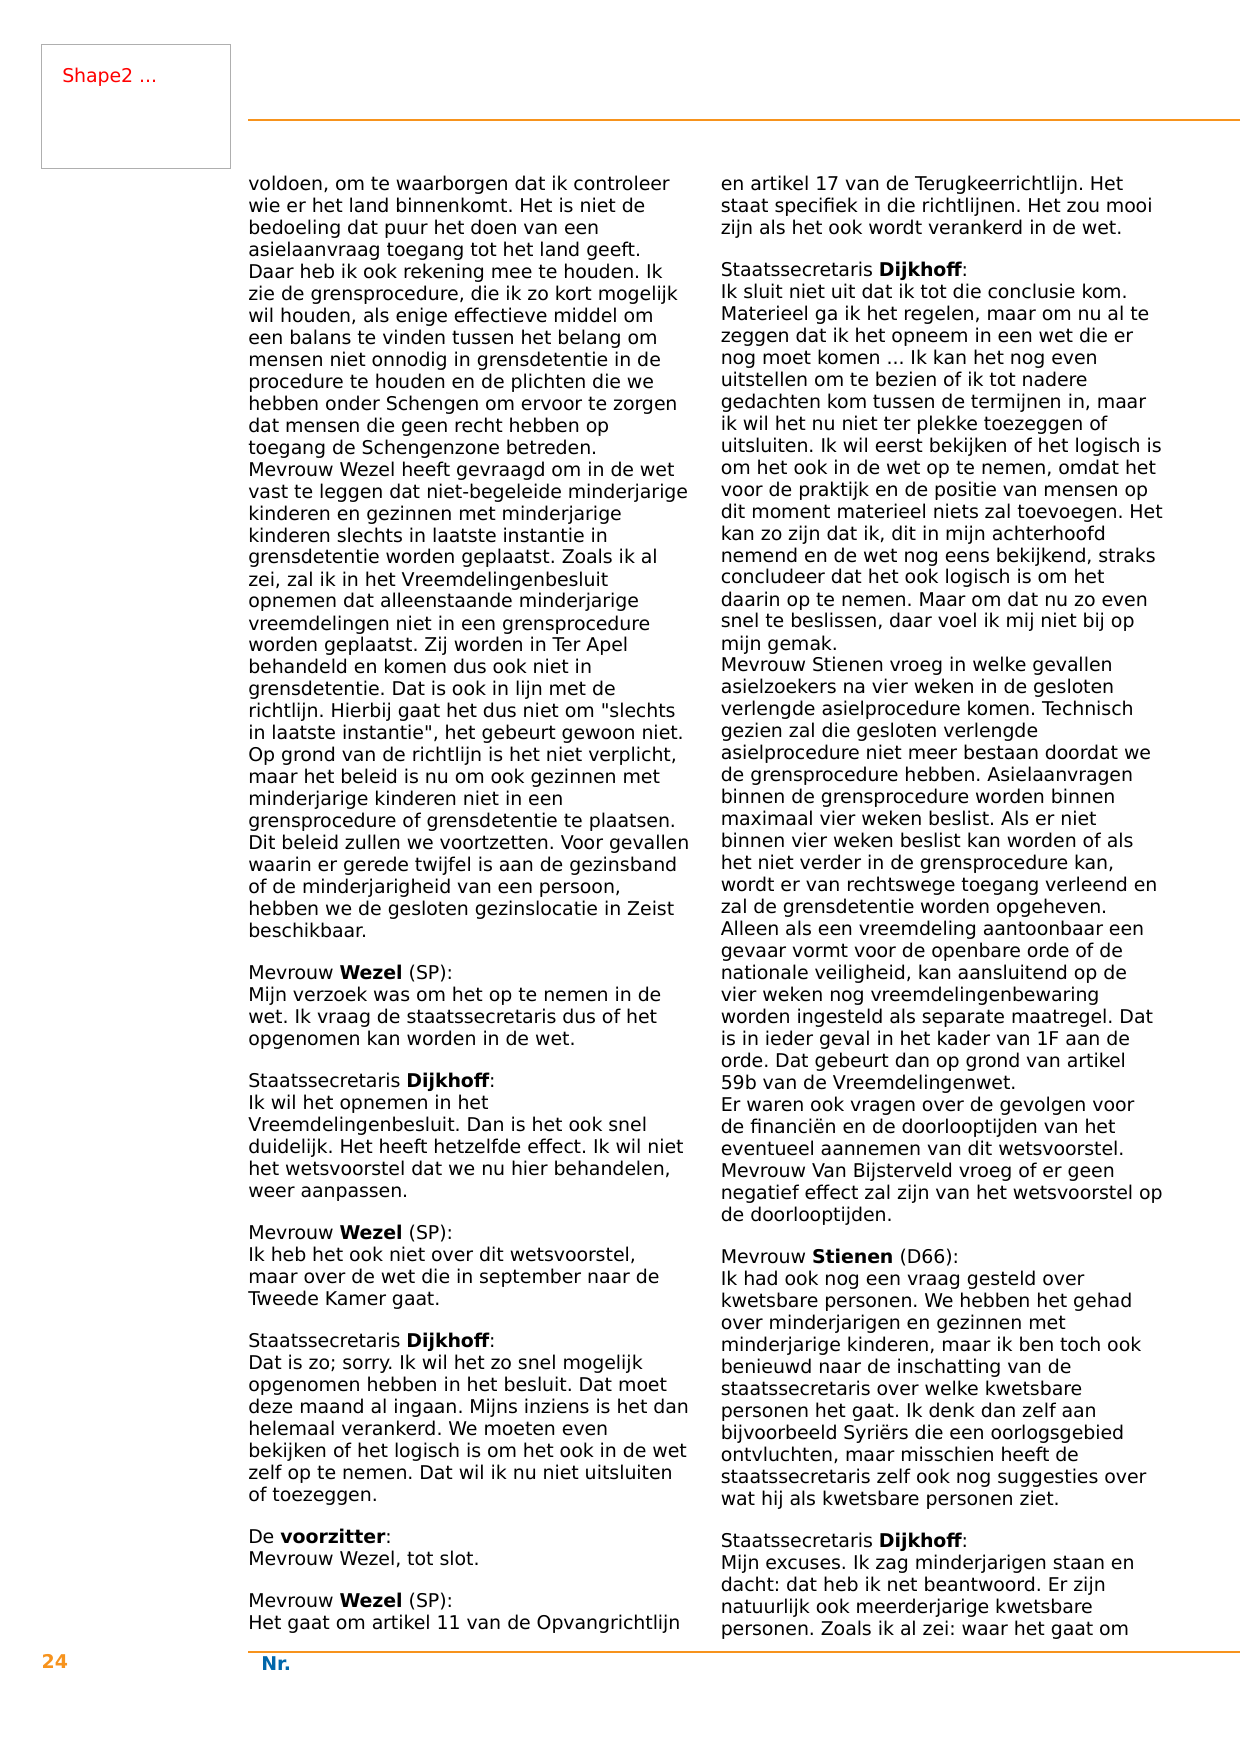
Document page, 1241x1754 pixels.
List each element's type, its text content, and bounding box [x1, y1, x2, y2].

text Mevrouw Wezel, tot slot. [248, 1548, 691, 1569]
text Er waren ook vragen over de gevolgen voor de financiën en de doorlooptijden van het eventueel aannemen van dit wetsvoorstel. Mevrouw Van Bijsterveld vroeg of er geen negatief effect zal zijn van het wetsvoorstel op de doorlooptijden. [721, 1094, 1163, 1226]
text Mevrouw Wezel (SP): [248, 1222, 691, 1244]
text Mevrouw Wezel (SP): [248, 1589, 691, 1612]
text Mijn excuses. Ik zag minderjarigen staan en dacht: dat heb ik net beantwoord. Er zijn natuurlijk ook meerderjarige kwetsbare personen. Zoals ik al zei: waar het gaat om [721, 1552, 1163, 1639]
text Mevrouw Wezel (SP): [248, 962, 691, 984]
text Dat is zo; sorry. Ik wil het zo snel mogelijk opgenomen hebben in het besluit. Dat moet deze maand al ingaan. Mijns inziens is het dan helemaal verankerd. We moeten even bekijken of het logisch is om het ook in de wet zelf op te nemen. Dat wil ik nu niet uitsluiten of toezeggen. [248, 1352, 691, 1506]
text Ik sluit niet uit dat ik tot die conclusie kom. Materieel ga ik het regelen, maar om nu al te zeggen dat ik het opneem in een wet die er nog moet komen ... Ik kan het nog even uitstellen om te bezien of ik tot nadere gedachten kom tussen de termijnen in, maar ik wil het nu niet ter plekke toezeggen of uitsluiten. Ik wil eerst bekijken of het logisch is om het ook in de wet op te nemen, omdat het voor de praktijk en de positie van mensen op dit moment materieel niets zal toevoegen. Het kan zo zijn dat ik, dit in mijn achterhoofd nemend en de wet nog eens bekijkend, straks concludeer dat het ook logisch is om het daarin op te nemen. Maar om dat nu zo even snel te beslissen, daar voel ik mij niet bij op mijn gemak. [721, 281, 1163, 654]
text Staatssecretaris Dijkhoff: [721, 1529, 1163, 1552]
text Mijn verzoek was om het op te nemen in de wet. Ik vraag de staatssecretaris dus of het opgenomen kan worden in de wet. [248, 984, 691, 1050]
text Staatssecretaris Dijkhoff: [248, 1070, 691, 1092]
text Mevrouw Stienen (D66): [721, 1246, 1163, 1268]
text Staatssecretaris Dijkhoff: [248, 1330, 691, 1352]
text Mevrouw Wezel heeft gevraagd om in de wet vast te leggen dat niet-begeleide minderjarige kinderen en gezinnen met minderjarige kinderen slechts in laatste instantie in grensdetentie worden geplaatst. Zoals ik al zei, zal ik in het Vreemdelingenbesluit opnemen dat alleenstaande minderjarige vreemdelingen niet in een grensprocedure worden geplaatst. Zij worden in Ter Apel behandeld en komen dus ook niet in grensdetentie. Dat is ook in lijn met de richtlijn. Hierbij gaat het dus niet om "slechts in laatste instantie", het gebeurt gewoon niet. Op grond van de richtlijn is het niet verplicht, maar het beleid is nu om ook gezinnen met minderjarige kinderen niet in een grensprocedure of grensdetentie te plaatsen. Dit beleid zullen we voortzetten. Voor gevallen waarin er gerede twijfel is aan de gezinsband of de minderjarigheid van een persoon, hebben we de gesloten gezinslocatie in Zeist beschikbaar. [248, 458, 691, 942]
text Ik heb het ook niet over dit wetsvoorstel, maar over de wet die in september naar de Tweede Kamer gaat. [248, 1244, 691, 1310]
text Mevrouw Stienen vroeg in welke gevallen asielzoekers na vier weken in de gesloten verlengde asielprocedure komen. Technisch gezien zal die gesloten verlengde asielprocedure niet meer bestaan doordat we de grensprocedure hebben. Asielaanvragen binnen de grensprocedure worden binnen maximaal vier weken beslist. Als er niet binnen vier weken beslist kan worden of als het niet verder in de grensprocedure kan, wordt er van rechtswege toegang verleend en zal de grensdetentie worden opgeheven. Alleen als een vreemdeling aantoonbaar een gevaar vormt voor de openbare orde of de nationale veiligheid, kan aansluitend op de vier weken nog vreemdelingenbewaring worden ingesteld als separate maatregel. Dat is in ieder geval in het kader van 1F aan de orde. Dat gebeurt dan op grond van artikel 59b van de Vreemdelingenwet. [721, 654, 1163, 1094]
text Ik had ook nog een vraag gesteld over kwetsbare personen. We hebben het gehad over minderjarigen en gezinnen met minderjarige kinderen, maar ik ben toch ook benieuwd naar de inschatting van de staatssecretaris over welke kwetsbare personen het gaat. Ik denk dan zelf aan bijvoorbeeld Syriërs die een oorlogsgebied ontvluchten, maar misschien heeft de staatssecretaris zelf ook nog suggesties over wat hij als kwetsbare personen ziet. [721, 1268, 1163, 1509]
text Het gaat om artikel 11 van de Opvangrichtlijn [248, 1612, 691, 1633]
text en artikel 17 van de Terugkeerrichtlijn. Het staat specifiek in die richtlijnen. Het zou mooi zijn als het ook wordt verankerd in de wet. [721, 173, 1163, 239]
text Ik wil het opnemen in het Vreemdelingenbesluit. Dan is het ook snel duidelijk. Het heeft hetzelfde effect. Ik wil niet het wetsvoorstel dat we nu hier behandelen, weer aanpassen. [248, 1092, 691, 1202]
text Staatssecretaris Dijkhoff: [721, 259, 1163, 281]
text voldoen, om te waarborgen dat ik controleer wie er het land binnenkomt. Het is niet de bedoeling dat puur het doen van een asielaanvraag toegang tot het land geeft. Daar heb ik ook rekening mee te houden. Ik zie de grensprocedure, die ik zo kort mogelijk wil houden, als enige effectieve middel om een balans te vinden tussen het belang om mensen niet onnodig in grensdetentie in de procedure te houden en de plichten die we hebben onder Schengen om ervoor te zorgen dat mensen die geen recht hebben op toegang de Schengenzone betreden. [248, 173, 691, 458]
text De voorzitter: [248, 1526, 691, 1548]
